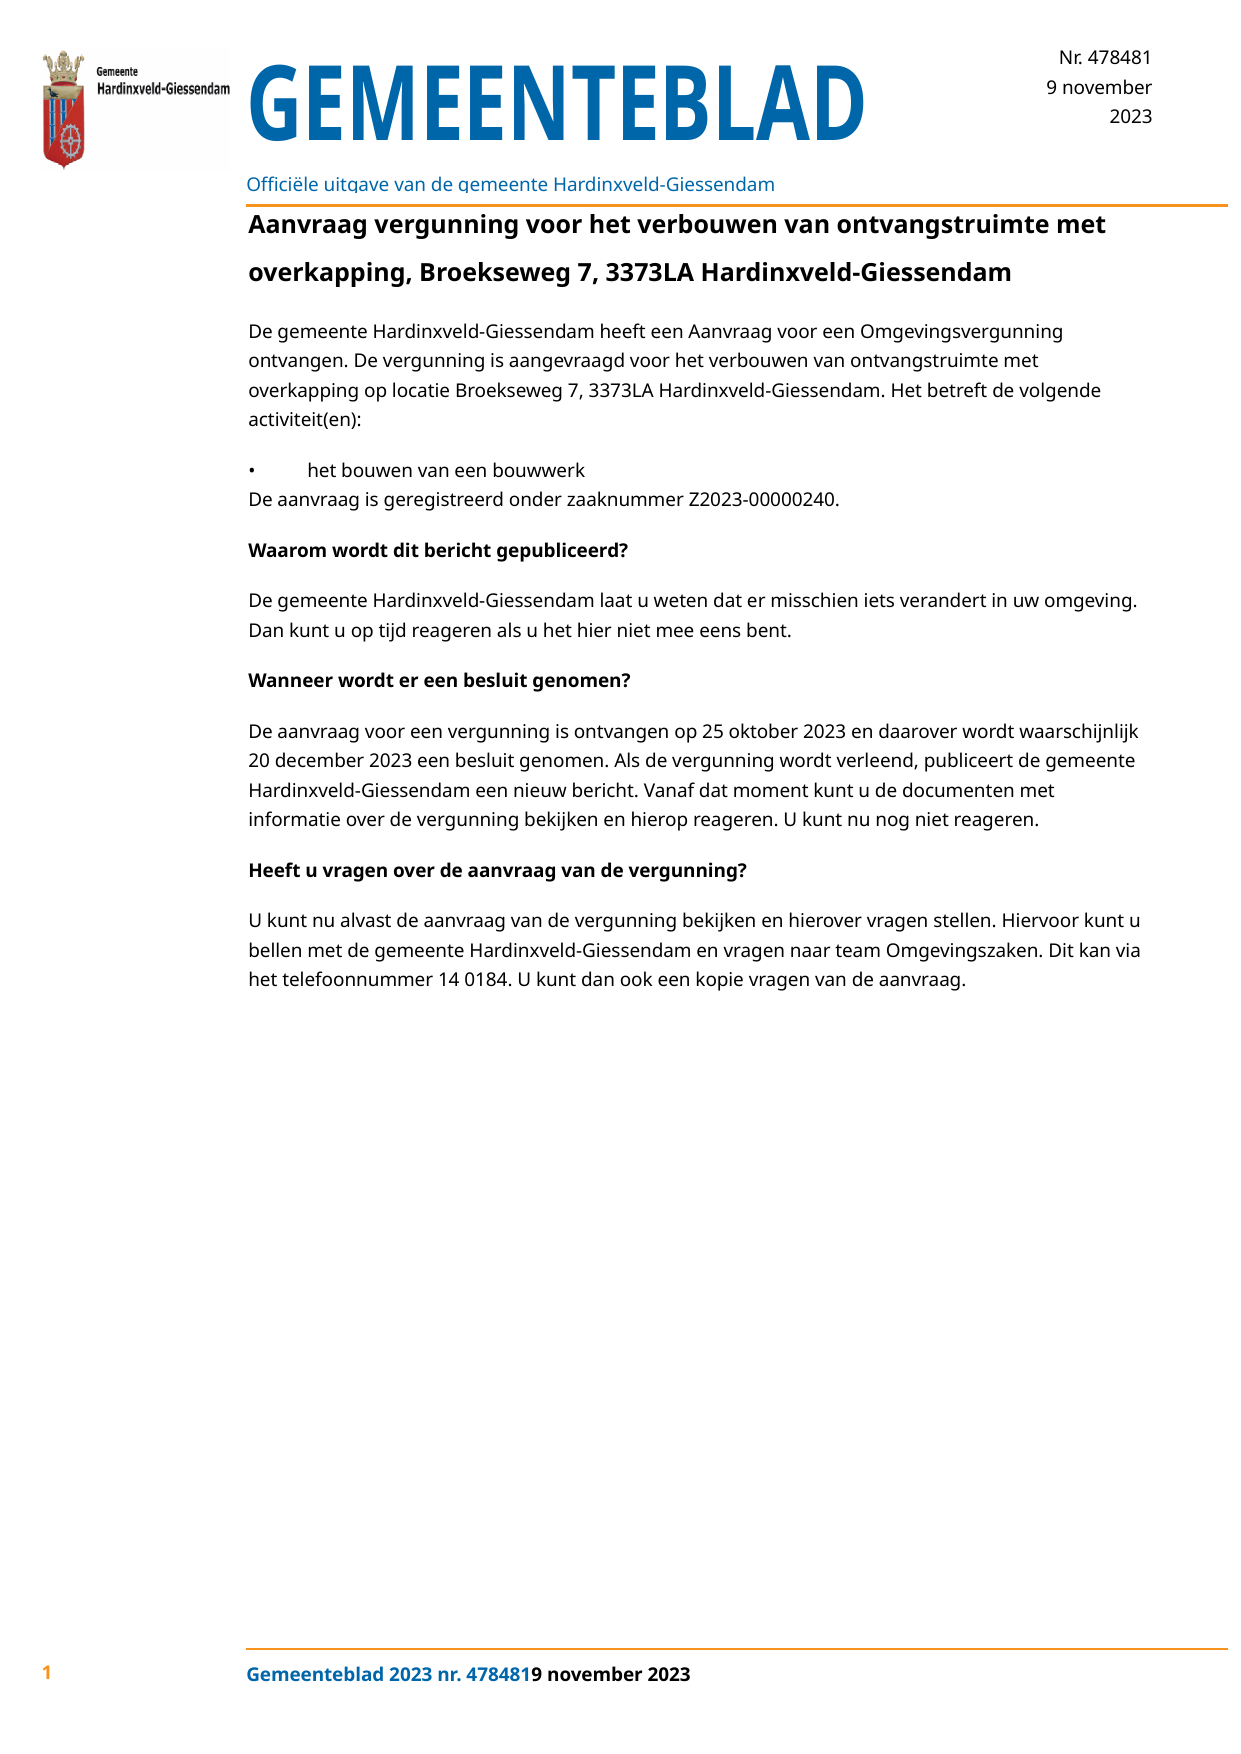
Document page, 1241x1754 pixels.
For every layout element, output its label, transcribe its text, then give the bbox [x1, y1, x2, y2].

text Wanneer wordt er een besluit genomen? [248, 667, 1152, 693]
text Aanvraag vergunning voor het verbouwen van ontvangstruimte met overkapping, Broekseweg 7, 3373LA Hardinxveld-Giessendam [248, 207, 1152, 288]
text De aanvraag is geregistreerd onder zaaknummer Z2023-00000240. [248, 487, 1152, 512]
text De aanvraag voor een vergunning is ontvangen op 25 oktober 2023 en daarover wordt waarschijnlijk 20 december 2023 een besluit genomen. Als de vergunning wordt verleend, publiceert de gemeente Hardinxveld-Giessendam een nieuw bericht. Vanaf dat moment kunt u de documenten met informatie over de vergunning bekijken en hierop reageren. U kunt nu nog niet reageren. [248, 718, 1152, 832]
list het bouwen van een bouwwerk [248, 457, 1152, 483]
text De gemeente Hardinxveld-Giessendam heeft een Aanvraag voor een Omgevingsvergunning ontvangen. De vergunning is aangevraagd voor het verbouwen van ontvangstruimte met overkapping op locatie Broekseweg 7, 3373LA Hardinxveld-Giessendam. Het betreft de volgende activiteit(en): [248, 318, 1152, 432]
text U kunt nu alvast de aanvraag van de vergunning bekijken en hierover vragen stellen. Hiervoor kunt u bellen met de gemeente Hardinxveld-Giessendam en vragen naar team Omgevingszaken. Dit kan via het telefoonnummer 14 0184. U kunt dan ook een kopie vragen van de aanvraag. [248, 907, 1152, 992]
text Waarom wordt dit bericht gepubliceerd? [248, 537, 1152, 563]
text Heeft u vragen over de aanvraag van de vergunning? [248, 857, 1152, 883]
text De gemeente Hardinxveld-Giessendam laat u weten dat er misschien iets verandert in uw omgeving. Dan kunt u op tijd reageren als u het hier niet mee eens bent. [248, 587, 1152, 643]
picture [41, 47, 231, 172]
